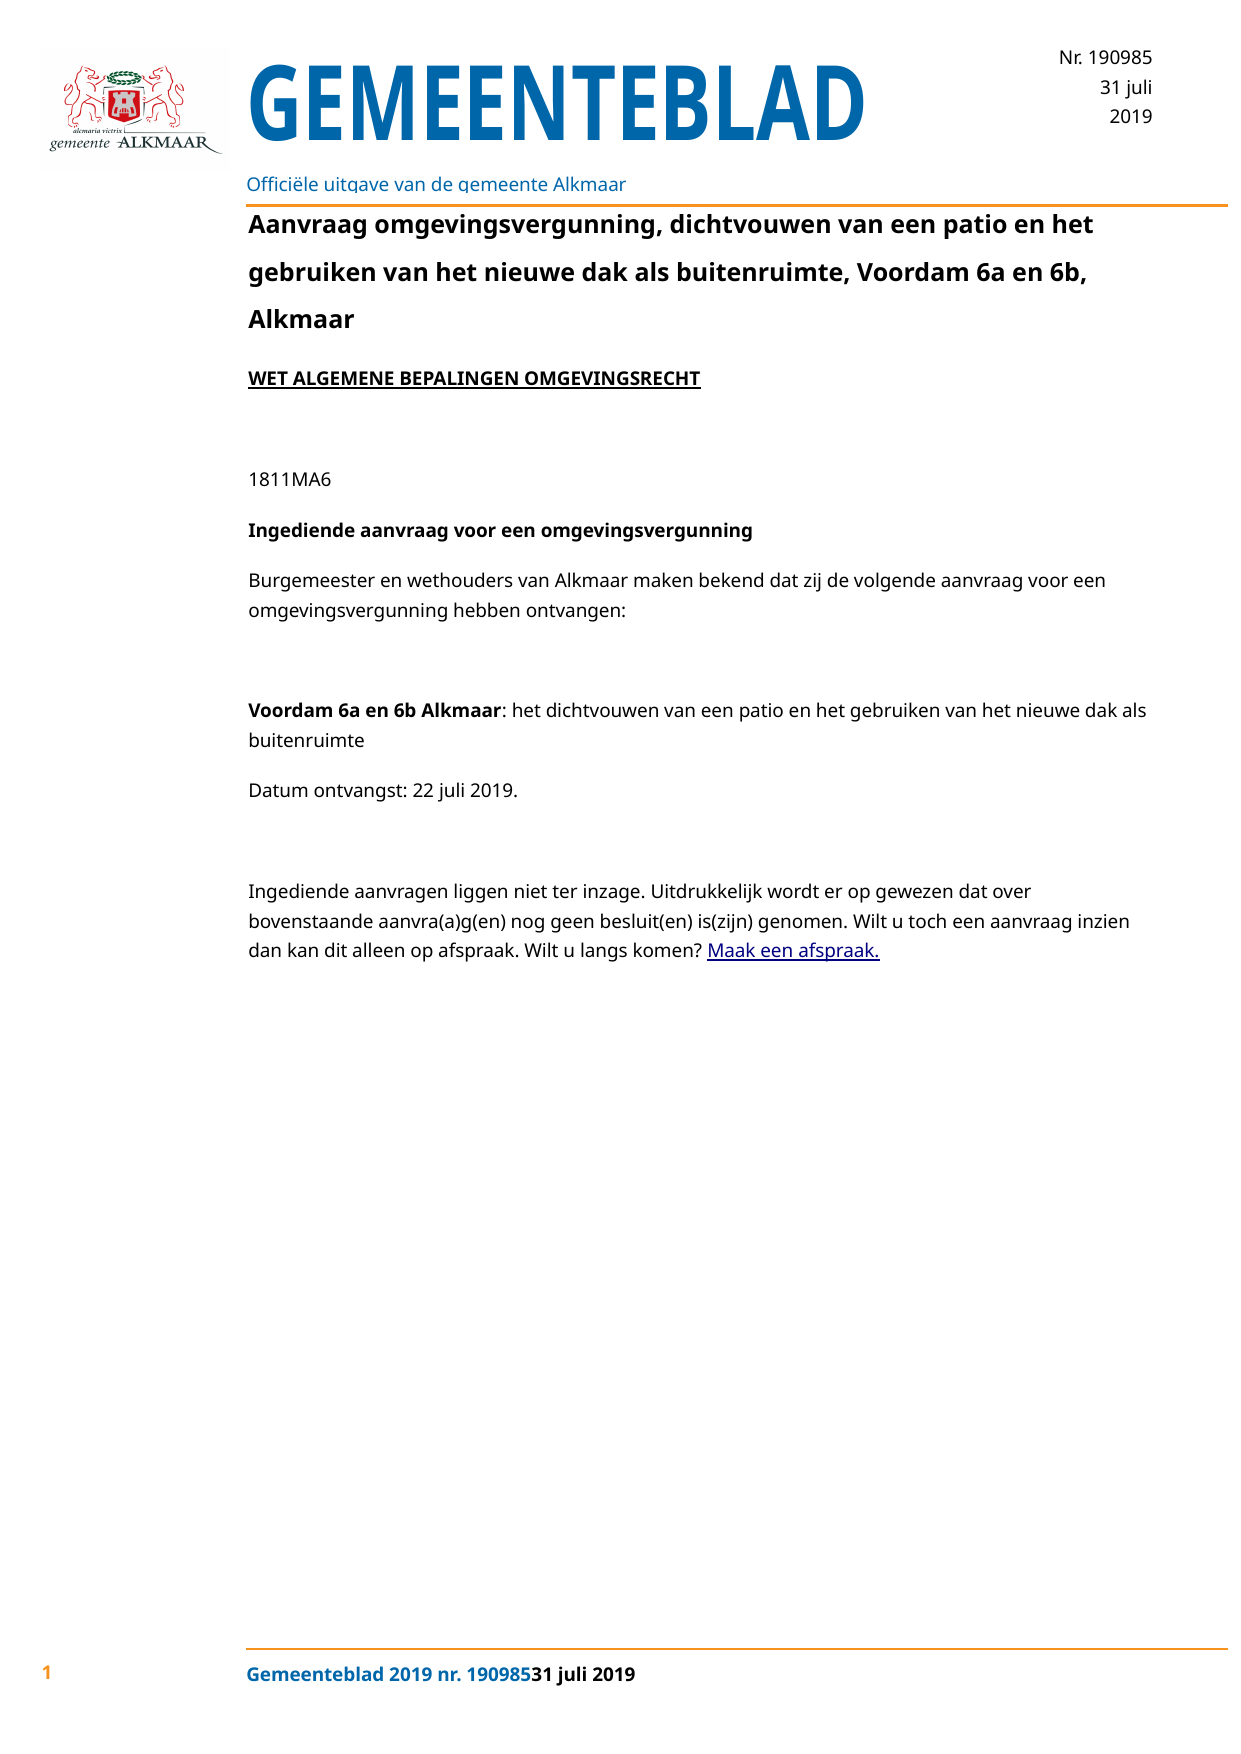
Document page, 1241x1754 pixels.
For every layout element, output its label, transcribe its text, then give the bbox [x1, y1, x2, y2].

text WET ALGEMENE BEPALINGEN OMGEVINGSRECHT [248, 366, 1152, 391]
text Voordam 6a en 6b Alkmaar: het dichtvouwen van een patio en het gebruiken van het nieuwe dak als buitenruimte [248, 698, 1152, 753]
text Aanvraag omgevingsvergunning, dichtvouwen van een patio en het gebruiken van het nieuwe dak als buitenruimte, Voordam 6a en 6b, Alkmaar [248, 207, 1152, 336]
text Burgemeester en wethouders van Alkmaar maken bekend dat zij de volgende aanvraag voor een omgevingsvergunning hebben ontvangen: [248, 567, 1152, 622]
text Ingediende aanvragen liggen niet ter inzage. Uitdrukkelijk wordt er op gewezen dat over bovenstaande aanvra(a)g(en) nog geen besluit(en) is(zijn) genomen. Wilt u toch een aanvraag inzien dan kan dit alleen op afspraak. Wilt u langs komen? Maak een afspraak. [248, 878, 1152, 963]
text Ingediende aanvraag voor een omgevingsvergunning [248, 517, 1152, 542]
picture [41, 47, 231, 172]
text Datum ontvangst: 22 juli 2019. [248, 778, 1152, 803]
text 1811MA6 [248, 466, 1152, 492]
